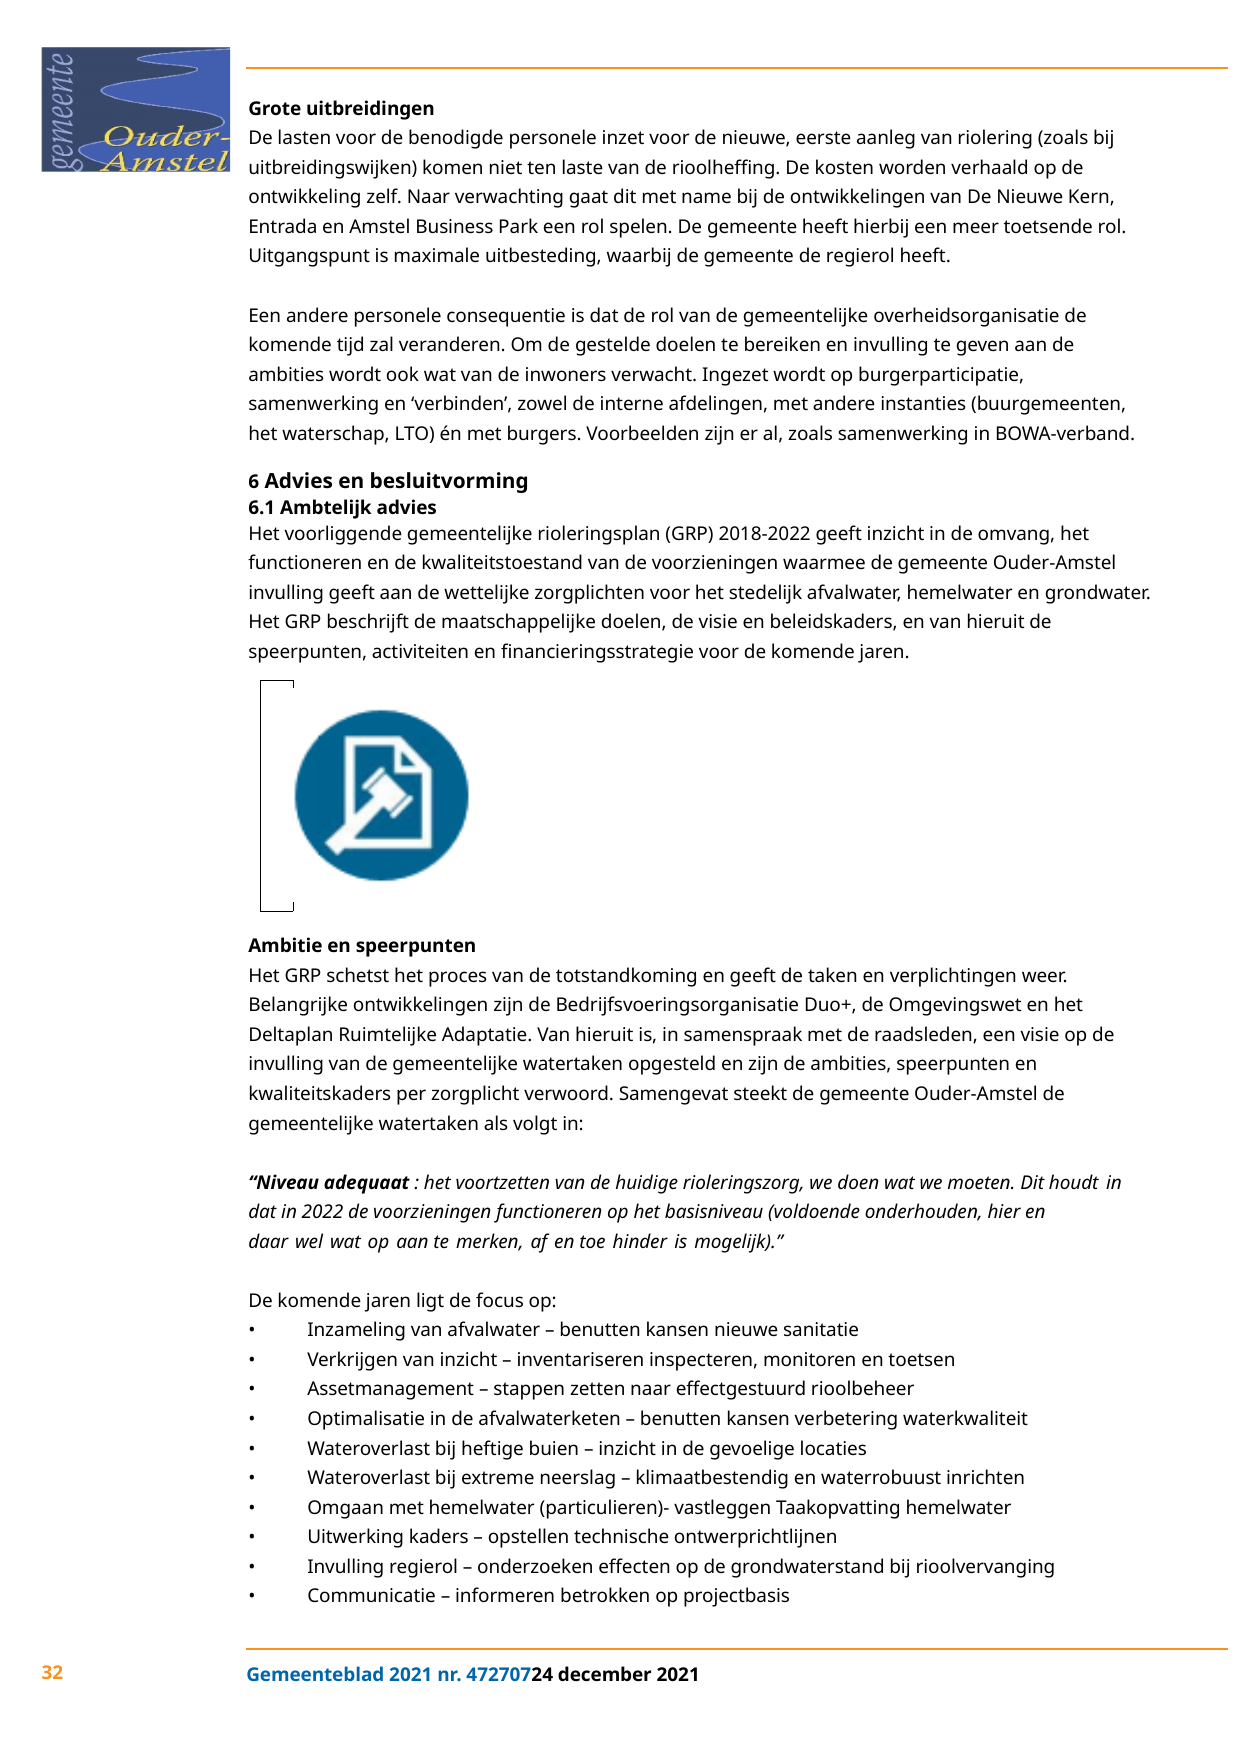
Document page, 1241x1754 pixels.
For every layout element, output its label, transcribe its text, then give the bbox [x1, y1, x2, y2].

list Verkrijgen van inzicht – inventariseren inspecteren, monitoren en toetsen [248, 1346, 1152, 1372]
list Communicatie – informeren betrokken op projectbasis [248, 1583, 1152, 1608]
table_header “Niveau adequaat : het voortzetten van de huidige rioleringszorg, we doen wat we moeten. Dit houdt in dat in 2022 de voorzieningen functioneren op het basisniveau (voldoende onderhouden, hier en daar wel wat op aan te merken, af en toe hinder is mogelijk).” [248, 1169, 1152, 1254]
list Invulling regierol – onderzoeken effecten op de grondwaterstand bij rioolvervanging [248, 1553, 1152, 1579]
text Grote uitbreidingen [248, 95, 1152, 121]
list Wateroverlast bij heftige buien – inzicht in de gevoelige locaties [248, 1435, 1152, 1460]
list Omgaan met hemelwater (particulieren)- vastleggen Taakopvatting hemelwater [248, 1494, 1152, 1519]
text 6.1 Ambtelijk advies [248, 494, 1152, 520]
text De komende jaren ligt de focus op: [248, 1287, 1152, 1312]
list Inzameling van afvalwater – benutten kansen nieuwe sanitatie [248, 1316, 1152, 1342]
picture [41, 47, 231, 172]
text 6 Advies en besluitvorming [248, 466, 1152, 494]
text De lasten voor de benodigde personele inzet voor de nieuwe, eerste aanleg van riolering (zoals bij uitbreidingswijken) komen niet ten laste van de rioolheffing. De kosten worden verhaald op de ontwikkeling zelf. Naar verwachting gaat dit met name bij de ontwikkelingen van De Nieuwe Kern, Entrada en Amstel Business Park een rol spelen. De gemeente heeft hierbij een meer toetsende rol. Uitgangspunt is maximale uitbesteding, waarbij de gemeente de regierol heeft. [248, 124, 1152, 268]
text Het GRP schetst het proces van de totstandkoming en geeft de taken en verplichtingen weer. Belangrijke ontwikkelingen zijn de Bedrijfsvoeringsorganisatie Duo+, de Omgevingswet en het Deltaplan Ruimtelijke Adaptatie. Van hieruit is, in samenspraak met de raadsleden, een visie op de invulling van de gemeentelijke watertaken opgesteld en zijn de ambities, speerpunten en kwaliteitskaders per zorgplicht verwoord. Samengevat steekt de gemeente Ouder-Amstel de gemeentelijke watertaken als volgt in: [248, 962, 1152, 1136]
text Ambitie en speerpunten [248, 932, 1152, 958]
list Assetmanagement – stappen zetten naar effectgestuurd rioolbeheer [248, 1376, 1152, 1401]
list Wateroverlast bij extreme neerslag – klimaatbestendig en waterrobuust inrichten [248, 1464, 1152, 1490]
text Het voorliggende gemeentelijke rioleringsplan (GRP) 2018-2022 geeft inzicht in de omvang, het functioneren en de kwaliteitstoestand van de voorzieningen waarmee de gemeente Ouder-Amstel invulling geeft aan de wettelijke zorgplichten voor het stedelijk afvalwater, hemelwater en grondwater. Het GRP beschrijft de maatschappelijke doelen, de visie en beleidskaders, en van hieruit de speerpunten, activiteiten en financieringsstrategie voor de komende jaren. [248, 520, 1152, 664]
list Uitwerking kaders – opstellen technische ontwerprichtlijnen [248, 1523, 1152, 1549]
list Optimalisatie in de afvalwaterketen – benutten kansen verbetering waterkwaliteit [248, 1405, 1152, 1431]
picture [268, 688, 505, 902]
text Een andere personele consequentie is dat de rol van de gemeentelijke overheidsorganisatie de komende tijd zal veranderen. Om de gestelde doelen te bereiken en invulling te geven aan de ambities wordt ook wat van de inwoners verwacht. Ingezet wordt op burgerparticipatie, samenwerking en ‘verbinden’, zowel de interne afdelingen, met andere instanties (buurgemeenten, het waterschap, LTO) én met burgers. Voorbeelden zijn er al, zoals samenwerking in BOWA-verband. [248, 302, 1152, 446]
